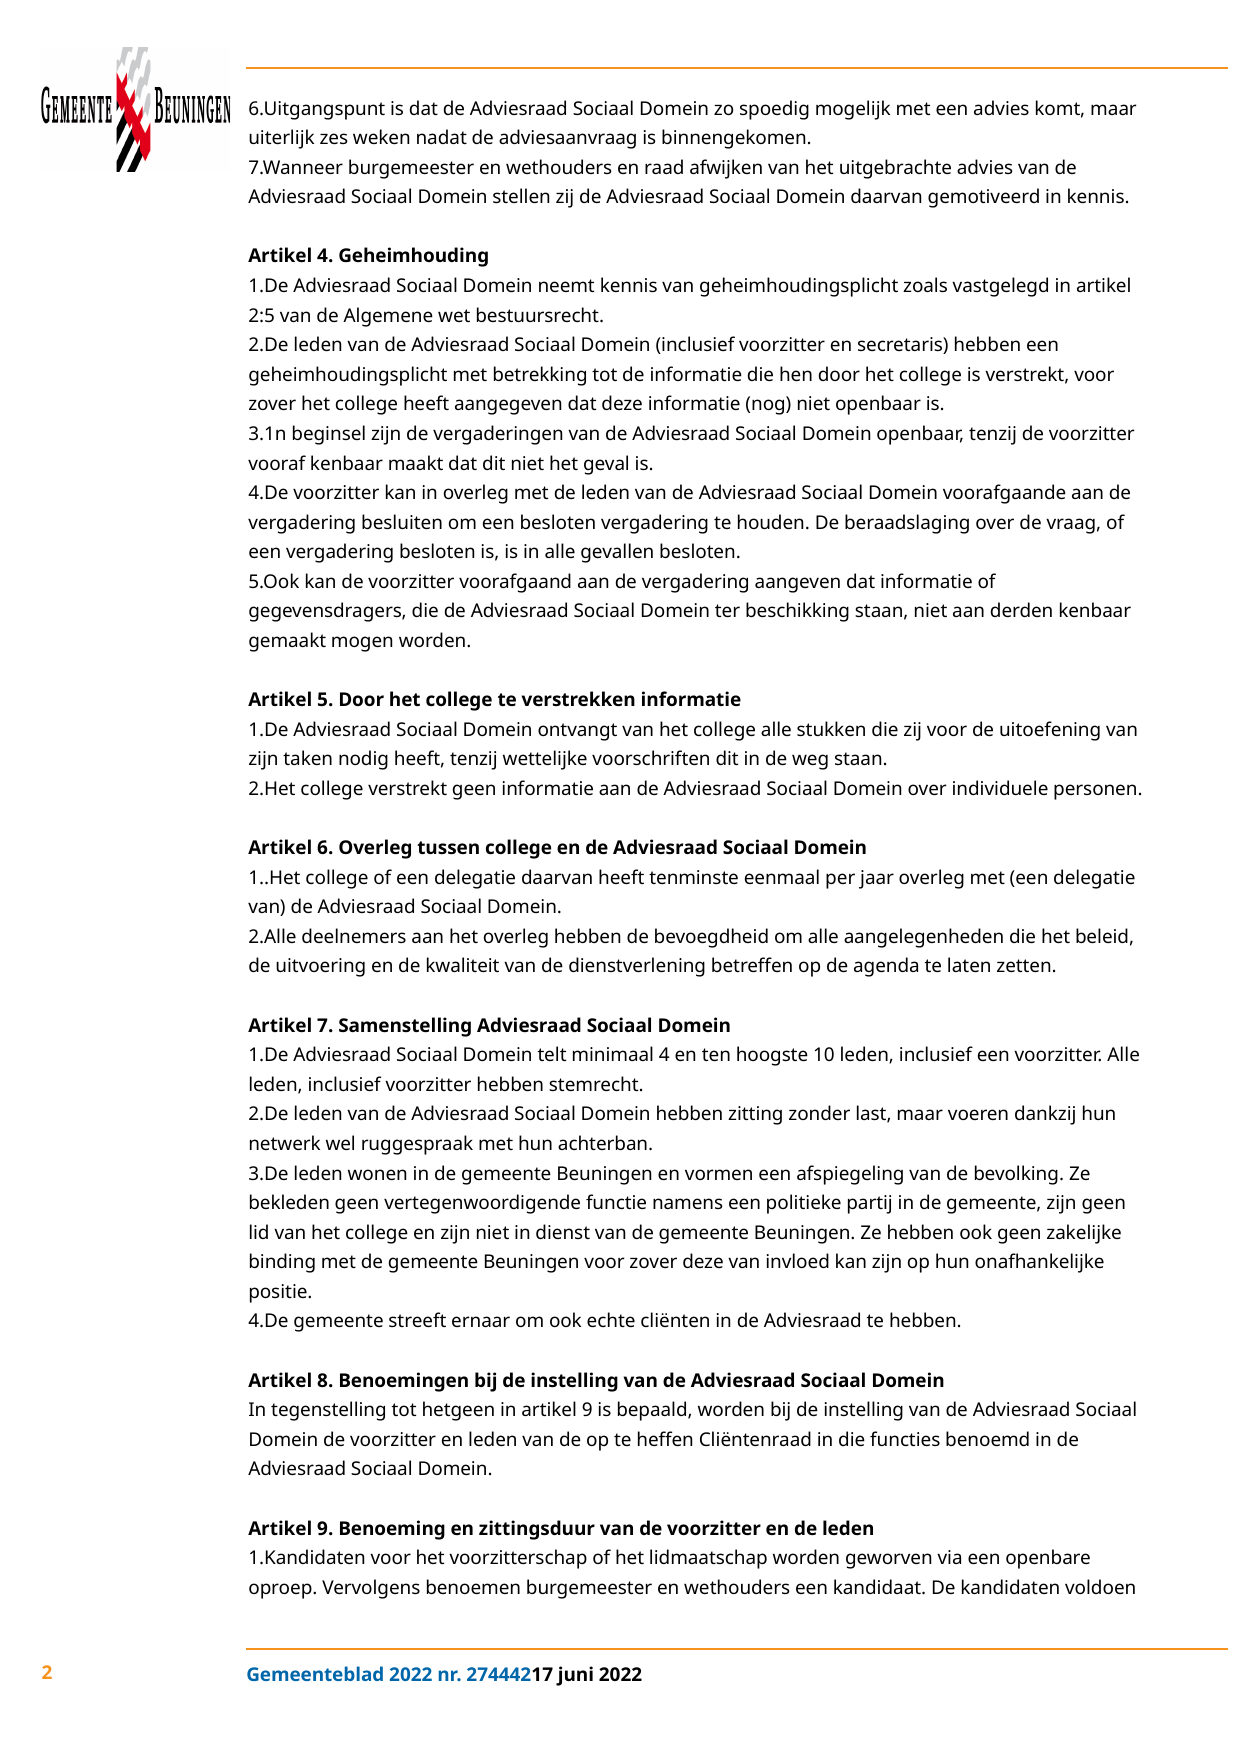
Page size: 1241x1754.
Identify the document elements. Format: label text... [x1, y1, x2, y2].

text 3.De leden wonen in de gemeente Beuningen en vormen een afspiegeling van de bevolking. Ze bekleden geen vertegenwoordigende functie namens een politieke partij in de gemeente, zijn geen lid van het college en zijn niet in dienst van de gemeente Beuningen. Ze hebben ook geen zakelijke binding met de gemeente Beuningen voor zover deze van invloed kan zijn op hun onafhankelijke positie. [248, 1160, 1152, 1304]
text 2.Het college verstrekt geen informatie aan de Adviesraad Sociaal Domein over individuele personen. [248, 775, 1152, 801]
text 4.De voorzitter kan in overleg met de leden van de Adviesraad Sociaal Domein voorafgaande aan de vergadering besluiten om een besloten vergadering te houden. De beraadslaging over de vraag, of een vergadering besloten is, is in alle gevallen besloten. [248, 479, 1152, 564]
text 1.De Adviesraad Sociaal Domein telt minimaal 4 en ten hoogste 10 leden, inclusief een voorzitter. Alle leden, inclusief voorzitter hebben stemrecht. [248, 1041, 1152, 1097]
text 7.Wanneer burgemeester en wethouders en raad afwijken van het uitgebrachte advies van de Adviesraad Sociaal Domein stellen zij de Adviesraad Sociaal Domein daarvan gemotiveerd in kennis. [248, 154, 1152, 209]
text Artikel 5. Door het college te verstrekken informatie [248, 686, 1152, 712]
text 5.Ook kan de voorzitter voorafgaand aan de vergadering aangeven dat informatie of gegevensdragers, die de Adviesraad Sociaal Domein ter beschikking staan, niet aan derden kenbaar gemaakt mogen worden. [248, 568, 1152, 653]
text 2.De leden van de Adviesraad Sociaal Domein hebben zitting zonder last, maar voeren dankzij hun netwerk wel ruggespraak met hun achterban. [248, 1101, 1152, 1156]
text 4.De gemeente streeft ernaar om ook echte cliënten in de Adviesraad te hebben. [248, 1308, 1152, 1333]
text 3.1n beginsel zijn de vergaderingen van de Adviesraad Sociaal Domein openbaar, tenzij de voorzitter vooraf kenbaar maakt dat dit niet het geval is. [248, 420, 1152, 476]
text Artikel 6. Overleg tussen college en de Adviesraad Sociaal Domein [248, 834, 1152, 860]
text 1.De Adviesraad Sociaal Domein ontvangt van het college alle stukken die zij voor de uitoefening van zijn taken nodig heeft, tenzij wettelijke voorschriften dit in de weg staan. [248, 716, 1152, 771]
text 1.Kandidaten voor het voorzitterschap of het lidmaatschap worden geworven via een openbare oproep. Vervolgens benoemen burgemeester en wethouders een kandidaat. De kandidaten voldoen [248, 1544, 1152, 1600]
text Artikel 7. Samenstelling Adviesraad Sociaal Domein [248, 1012, 1152, 1038]
text In tegenstelling tot hetgeen in artikel 9 is bepaald, worden bij de instelling van de Adviesraad Sociaal Domein de voorzitter en leden van de op te heffen Cliëntenraad in die functies benoemd in de Adviesraad Sociaal Domein. [248, 1396, 1152, 1481]
text 1.De Adviesraad Sociaal Domein neemt kennis van geheimhoudingsplicht zoals vastgelegd in artikel 2:5 van de Algemene wet bestuursrecht. [248, 272, 1152, 328]
text 2.De leden van de Adviesraad Sociaal Domein (inclusief voorzitter en secretaris) hebben een geheimhoudingsplicht met betrekking tot de informatie die hen door het college is verstrekt, voor zover het college heeft aangegeven dat deze informatie (nog) niet openbaar is. [248, 331, 1152, 416]
text 6.Uitgangspunt is dat de Adviesraad Sociaal Domein zo spoedig mogelijk met een advies komt, maar uiterlijk zes weken nadat de adviesaanvraag is binnengekomen. [248, 95, 1152, 150]
text 1..Het college of een delegatie daarvan heeft tenminste eenmaal per jaar overleg met (een delegatie van) de Adviesraad Sociaal Domein. [248, 864, 1152, 919]
picture [41, 47, 231, 172]
text 2.Alle deelnemers aan het overleg hebben de bevoegdheid om alle aangelegenheden die het beleid, de uitvoering en de kwaliteit van de dienstverlening betreffen op de agenda te laten zetten. [248, 923, 1152, 978]
text Artikel 9. Benoeming en zittingsduur van de voorzitter en de leden [248, 1515, 1152, 1541]
text Artikel 4. Geheimhouding [248, 243, 1152, 268]
text Artikel 8. Benoemingen bij de instelling van de Adviesraad Sociaal Domein [248, 1367, 1152, 1393]
